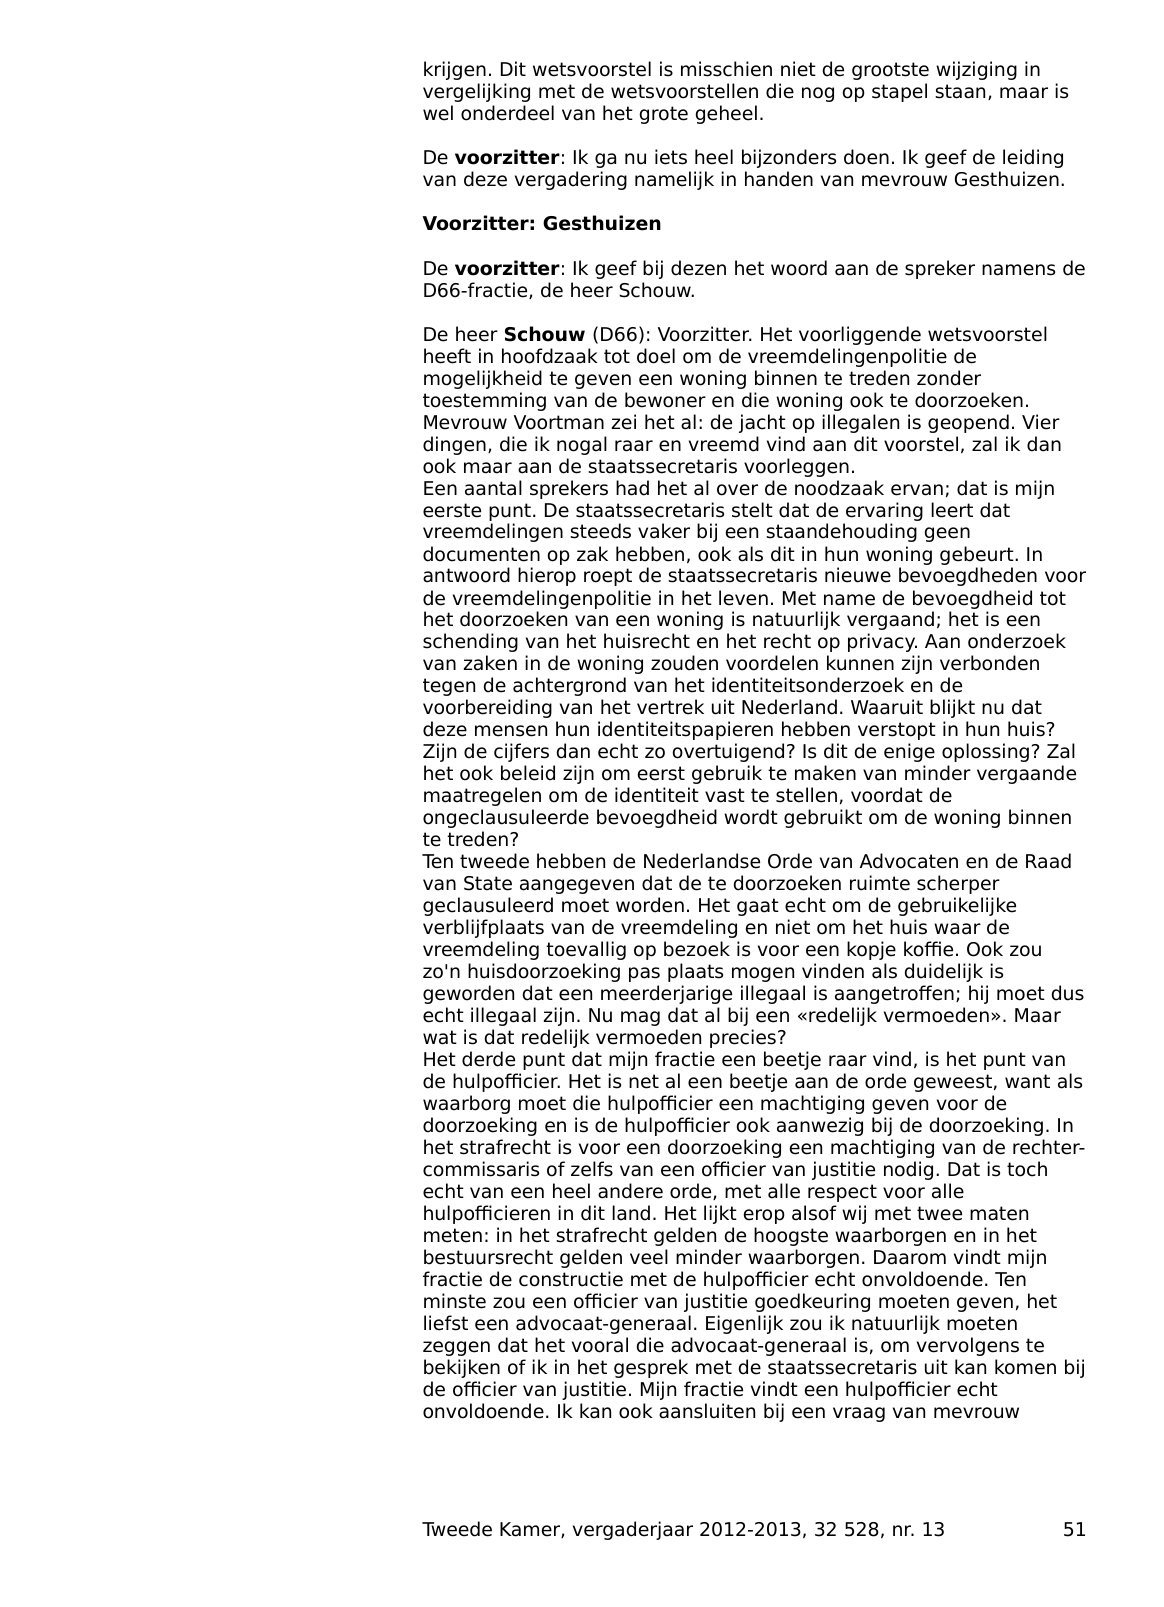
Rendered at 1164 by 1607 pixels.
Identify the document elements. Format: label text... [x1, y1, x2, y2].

text krijgen. Dit wetsvoorstel is misschien niet de grootste wijziging in vergelijking met de wetsvoorstellen die nog op stapel staan, maar is wel onderdeel van het grote geheel. [422, 59, 1087, 125]
text Het derde punt dat mijn fractie een beetje raar vind, is het punt van de hulpofficier. Het is net al een beetje aan de orde geweest, want als waarborg moet die hulpofficier een machtiging geven voor de doorzoeking en is de hulpofficier ook aanwezig bij de doorzoeking. In het strafrecht is voor een doorzoeking een machtiging van de rechter-commissaris of zelfs van een officier van justitie nodig. Dat is toch echt van een heel andere orde, met alle respect voor alle hulpofficieren in dit land. Het lijkt erop alsof wij met twee maten meten: in het strafrecht gelden de hoogste waarborgen en in het bestuursrecht gelden veel minder waarborgen. Daarom vindt mijn fractie de constructie met de hulpofficier echt onvoldoende. Ten minste zou een officier van justitie goedkeuring moeten geven, het liefst een advocaat-generaal. Eigenlijk zou ik natuurlijk moeten zeggen dat het vooral die advocaat-generaal is, om vervolgens te bekijken of ik in het gesprek met de staatssecretaris uit kan komen bij de officier van justitie. Mijn fractie vindt een hulpofficier echt onvoldoende. Ik kan ook aansluiten bij een vraag van mevrouw [422, 1049, 1087, 1423]
text De voorzitter: Ik ga nu iets heel bijzonders doen. Ik geef de leiding van deze vergadering namelijk in handen van mevrouw Gesthuizen. [422, 147, 1087, 191]
text Ten tweede hebben de Nederlandse Orde van Advocaten en de Raad van State aangegeven dat de te doorzoeken ruimte scherper geclausuleerd moet worden. Het gaat echt om de gebruikelijke verblijfplaats van de vreemdeling en niet om het huis waar de vreemdeling toevallig op bezoek is voor een kopje koffie. Ook zou zo'n huisdoorzoeking pas plaats mogen vinden als duidelijk is geworden dat een meerderjarige illegaal is aangetroffen; hij moet dus echt illegaal zijn. Nu mag dat al bij een «redelijk vermoeden». Maar wat is dat redelijk vermoeden precies? [422, 851, 1087, 1049]
text De voorzitter: Ik geef bij dezen het woord aan de spreker namens de D66-fractie, de heer Schouw. [422, 257, 1087, 301]
subtitle Voorzitter: Gesthuizen [422, 213, 1087, 235]
text De heer Schouw (D66): Voorzitter. Het voorliggende wetsvoorstel heeft in hoofdzaak tot doel om de vreemdelingenpolitie de mogelijkheid te geven een woning binnen te treden zonder toestemming van de bewoner en die woning ook te doorzoeken. Mevrouw Voortman zei het al: de jacht op illegalen is geopend. Vier dingen, die ik nogal raar en vreemd vind aan dit voorstel, zal ik dan ook maar aan de staatssecretaris voorleggen. [422, 324, 1087, 477]
text Een aantal sprekers had het al over de noodzaak ervan; dat is mijn eerste punt. De staatssecretaris stelt dat de ervaring leert dat vreemdelingen steeds vaker bij een staandehouding geen documenten op zak hebben, ook als dit in hun woning gebeurt. In antwoord hierop roept de staatssecretaris nieuwe bevoegdheden voor de vreemdelingenpolitie in het leven. Met name de bevoegdheid tot het doorzoeken van een woning is natuurlijk vergaand; het is een schending van het huisrecht en het recht op privacy. Aan onderzoek van zaken in de woning zouden voordelen kunnen zijn verbonden tegen de achtergrond van het identiteitsonderzoek en de voorbereiding van het vertrek uit Nederland. Waaruit blijkt nu dat deze mensen hun identiteitspapieren hebben verstopt in hun huis? Zijn de cijfers dan echt zo overtuigend? Is dit de enige oplossing? Zal het ook beleid zijn om eerst gebruik te maken van minder vergaande maatregelen om de identiteit vast te stellen, voordat de ongeclausuleerde bevoegdheid wordt gebruikt om de woning binnen te treden? [422, 477, 1087, 851]
